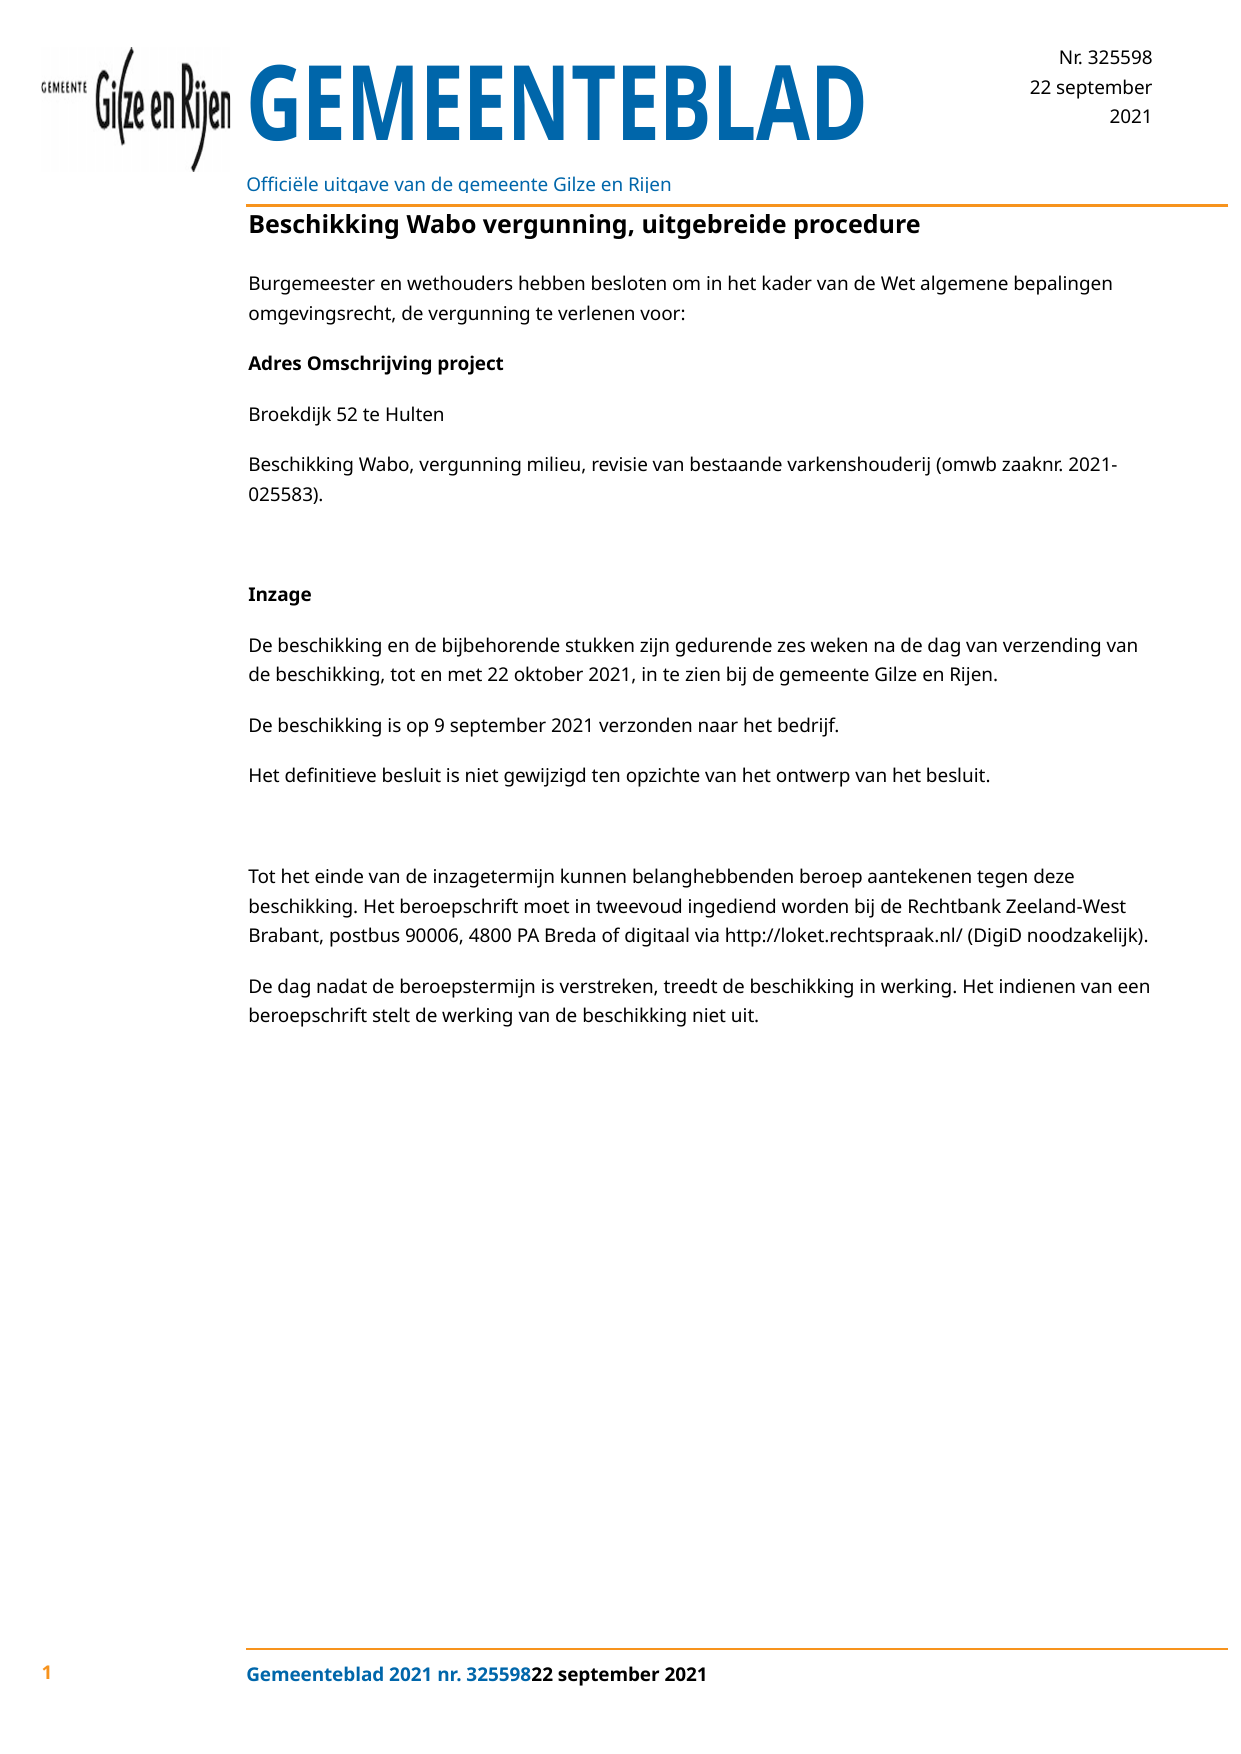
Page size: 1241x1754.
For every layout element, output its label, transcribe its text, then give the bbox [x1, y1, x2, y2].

text Inzage [248, 582, 1152, 607]
text Tot het einde van de inzagetermijn kunnen belanghebbenden beroep aantekenen tegen deze beschikking. Het beroepschrift moet in tweevoud ingediend worden bij de Rechtbank Zeeland-West Brabant, postbus 90006, 4800 PA Breda of digitaal via http://loket.rechtspraak.nl/ (DigiD noodzakelijk). [248, 863, 1152, 948]
text Broekdijk 52 te Hulten [248, 401, 1152, 426]
text De dag nadat de beroepstermijn is verstreken, treedt de beschikking in werking. Het indienen van een beroepschrift stelt de werking van de beschikking niet uit. [248, 973, 1152, 1028]
text Het definitieve besluit is niet gewijzigd ten opzichte van het ontwerp van het besluit. [248, 762, 1152, 788]
text Burgemeester en wethouders hebben besloten om in het kader van de Wet algemene bepalingen omgevingsrecht, de vergunning te verlenen voor: [248, 270, 1152, 326]
text De beschikking en de bijbehorende stukken zijn gedurende zes weken na de dag van verzending van de beschikking, tot en met 22 oktober 2021, in te zien bij de gemeente Gilze en Rijen. [248, 632, 1152, 687]
text De beschikking is op 9 september 2021 verzonden naar het bedrijf. [248, 712, 1152, 738]
text Beschikking Wabo, vergunning milieu, revisie van bestaande varkenshouderij (omwb zaaknr. 2021-025583). [248, 451, 1152, 506]
picture [41, 47, 231, 172]
text Beschikking Wabo vergunning, uitgebreide procedure [248, 207, 1152, 241]
text Adres Omschrijving project [248, 350, 1152, 376]
